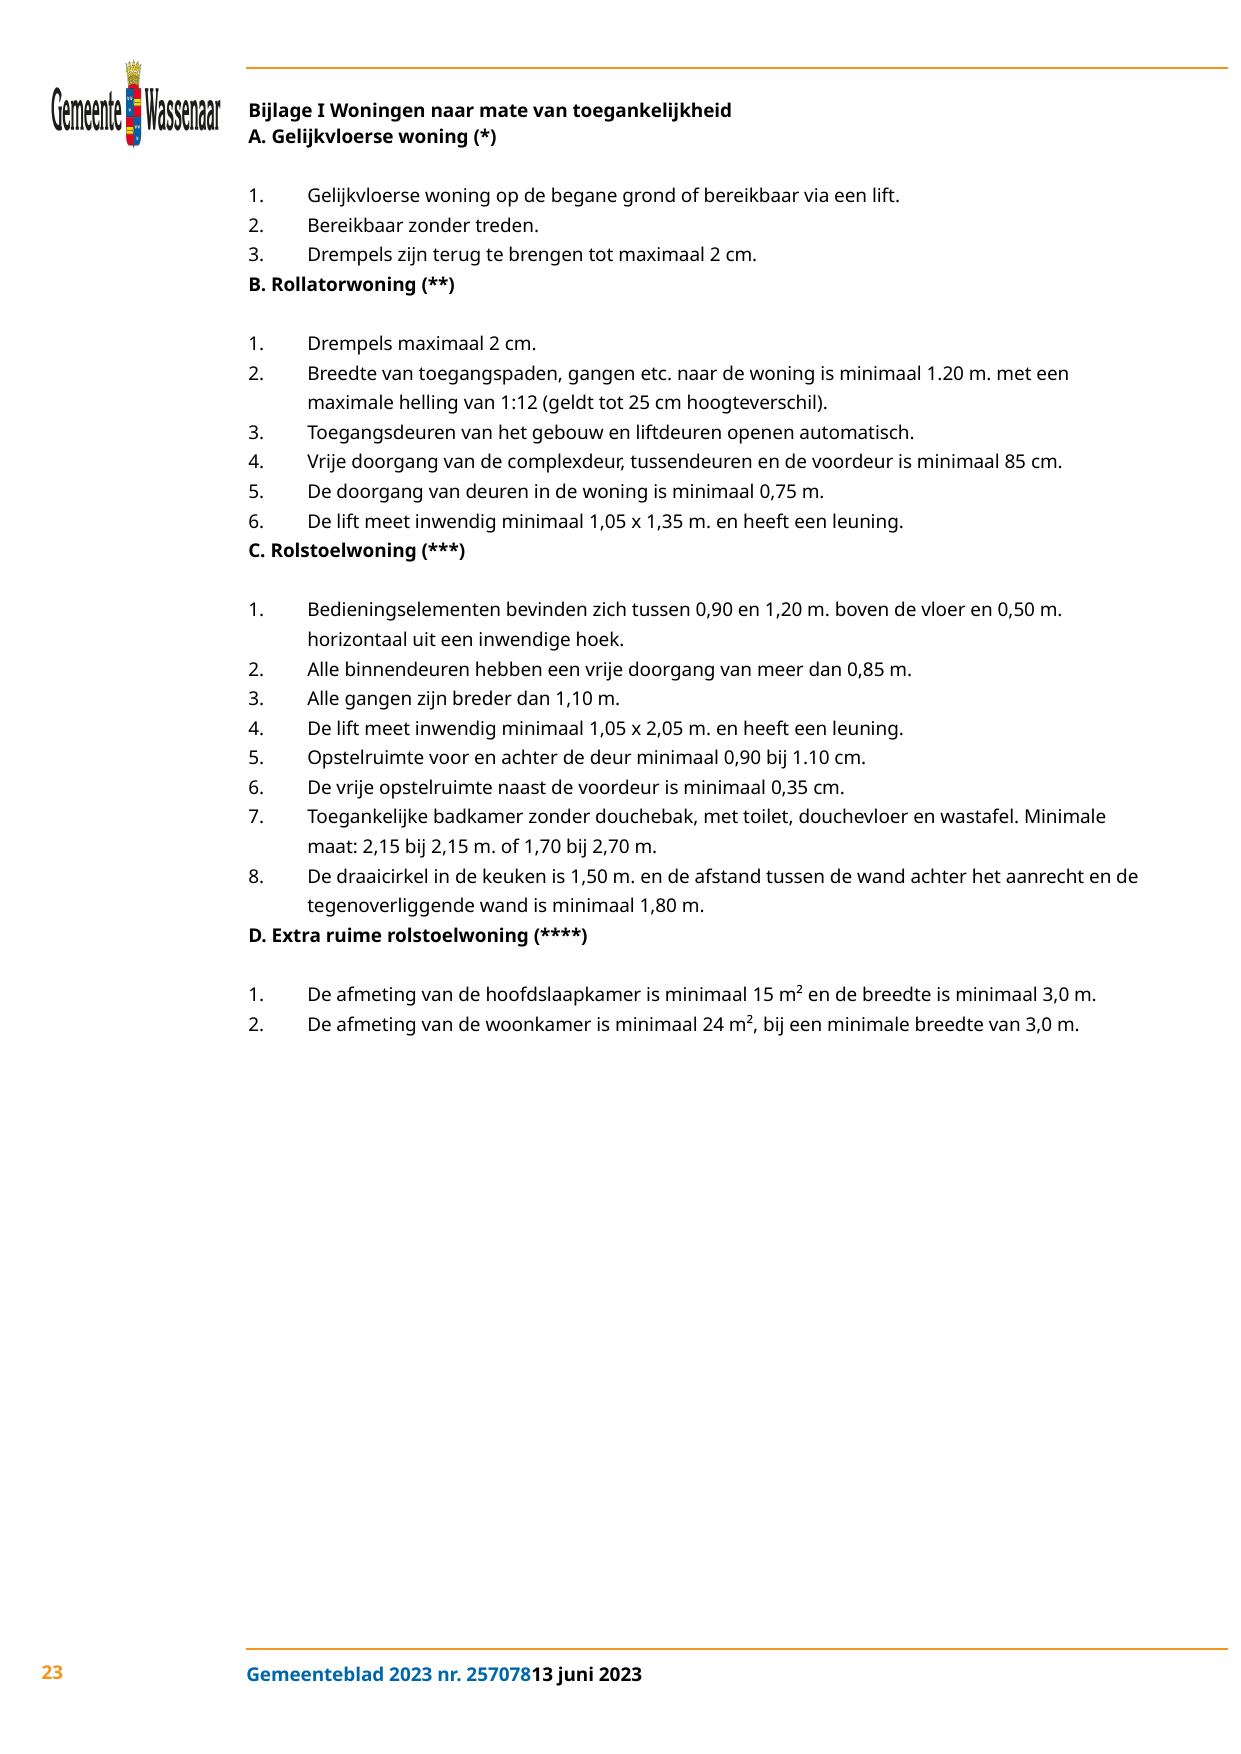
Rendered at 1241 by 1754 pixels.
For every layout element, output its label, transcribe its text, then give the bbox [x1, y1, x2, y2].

list Alle binnendeuren hebben een vrije doorgang van meer dan 0,85 m. [248, 656, 1152, 682]
list Vrije doorgang van de complexdeur, tussendeuren en de voordeur is minimaal 85 cm. [248, 449, 1152, 474]
list De afmeting van de hoofdslaapkamer is minimaal 15 m² en de breedte is minimaal 3,0 m. [248, 981, 1152, 1007]
list Drempels zijn terug te brengen tot maximaal 2 cm. [248, 242, 1152, 267]
list Bereikbaar zonder treden. [248, 212, 1152, 238]
list Bedieningselementen bevinden zich tussen 0,90 en 1,20 m. boven de vloer en 0,50 m. horizontaal uit een inwendige hoek. [248, 597, 1152, 652]
text Bijlage I Woningen naar mate van toegankelijkheid [248, 95, 1152, 123]
text A. Gelijkvloerse woning (*) [248, 123, 1152, 149]
list De vrije opstelruimte naast de voordeur is minimaal 0,35 cm. [248, 774, 1152, 800]
text B. Rollatorwoning (**) [248, 271, 1152, 297]
list Toegankelijke badkamer zonder douchebak, met toilet, douchevloer en wastafel. Minimale maat: 2,15 bij 2,15 m. of 1,70 bij 2,70 m. [248, 804, 1152, 859]
text C. Rolstoelwoning (***) [248, 537, 1152, 563]
list Drempels maximaal 2 cm. [248, 330, 1152, 356]
list Gelijkvloerse woning op de begane grond of bereikbaar via een lift. [248, 182, 1152, 208]
list De afmeting van de woonkamer is minimaal 24 m², bij een minimale breedte van 3,0 m. [248, 1011, 1152, 1037]
list Opstelruimte voor en achter de deur minimaal 0,90 bij 1.10 cm. [248, 744, 1152, 770]
list De doorgang van deuren in de woning is minimaal 0,75 m. [248, 478, 1152, 504]
list Toegangsdeuren van het gebouw en liftdeuren openen automatisch. [248, 419, 1152, 445]
picture [41, 47, 231, 172]
list De lift meet inwendig minimaal 1,05 x 1,35 m. en heeft een leuning. [248, 508, 1152, 534]
list Breedte van toegangspaden, gangen etc. naar de woning is minimaal 1.20 m. met een maximale helling van 1:12 (geldt tot 25 cm hoogteverschil). [248, 360, 1152, 415]
list Alle gangen zijn breder dan 1,10 m. [248, 685, 1152, 711]
list De draaicirkel in de keuken is 1,50 m. en de afstand tussen de wand achter het aanrecht en de tegenoverliggende wand is minimaal 1,80 m. [248, 863, 1152, 918]
list De lift meet inwendig minimaal 1,05 x 2,05 m. en heeft een leuning. [248, 715, 1152, 741]
text D. Extra ruime rolstoelwoning (****) [248, 922, 1152, 948]
